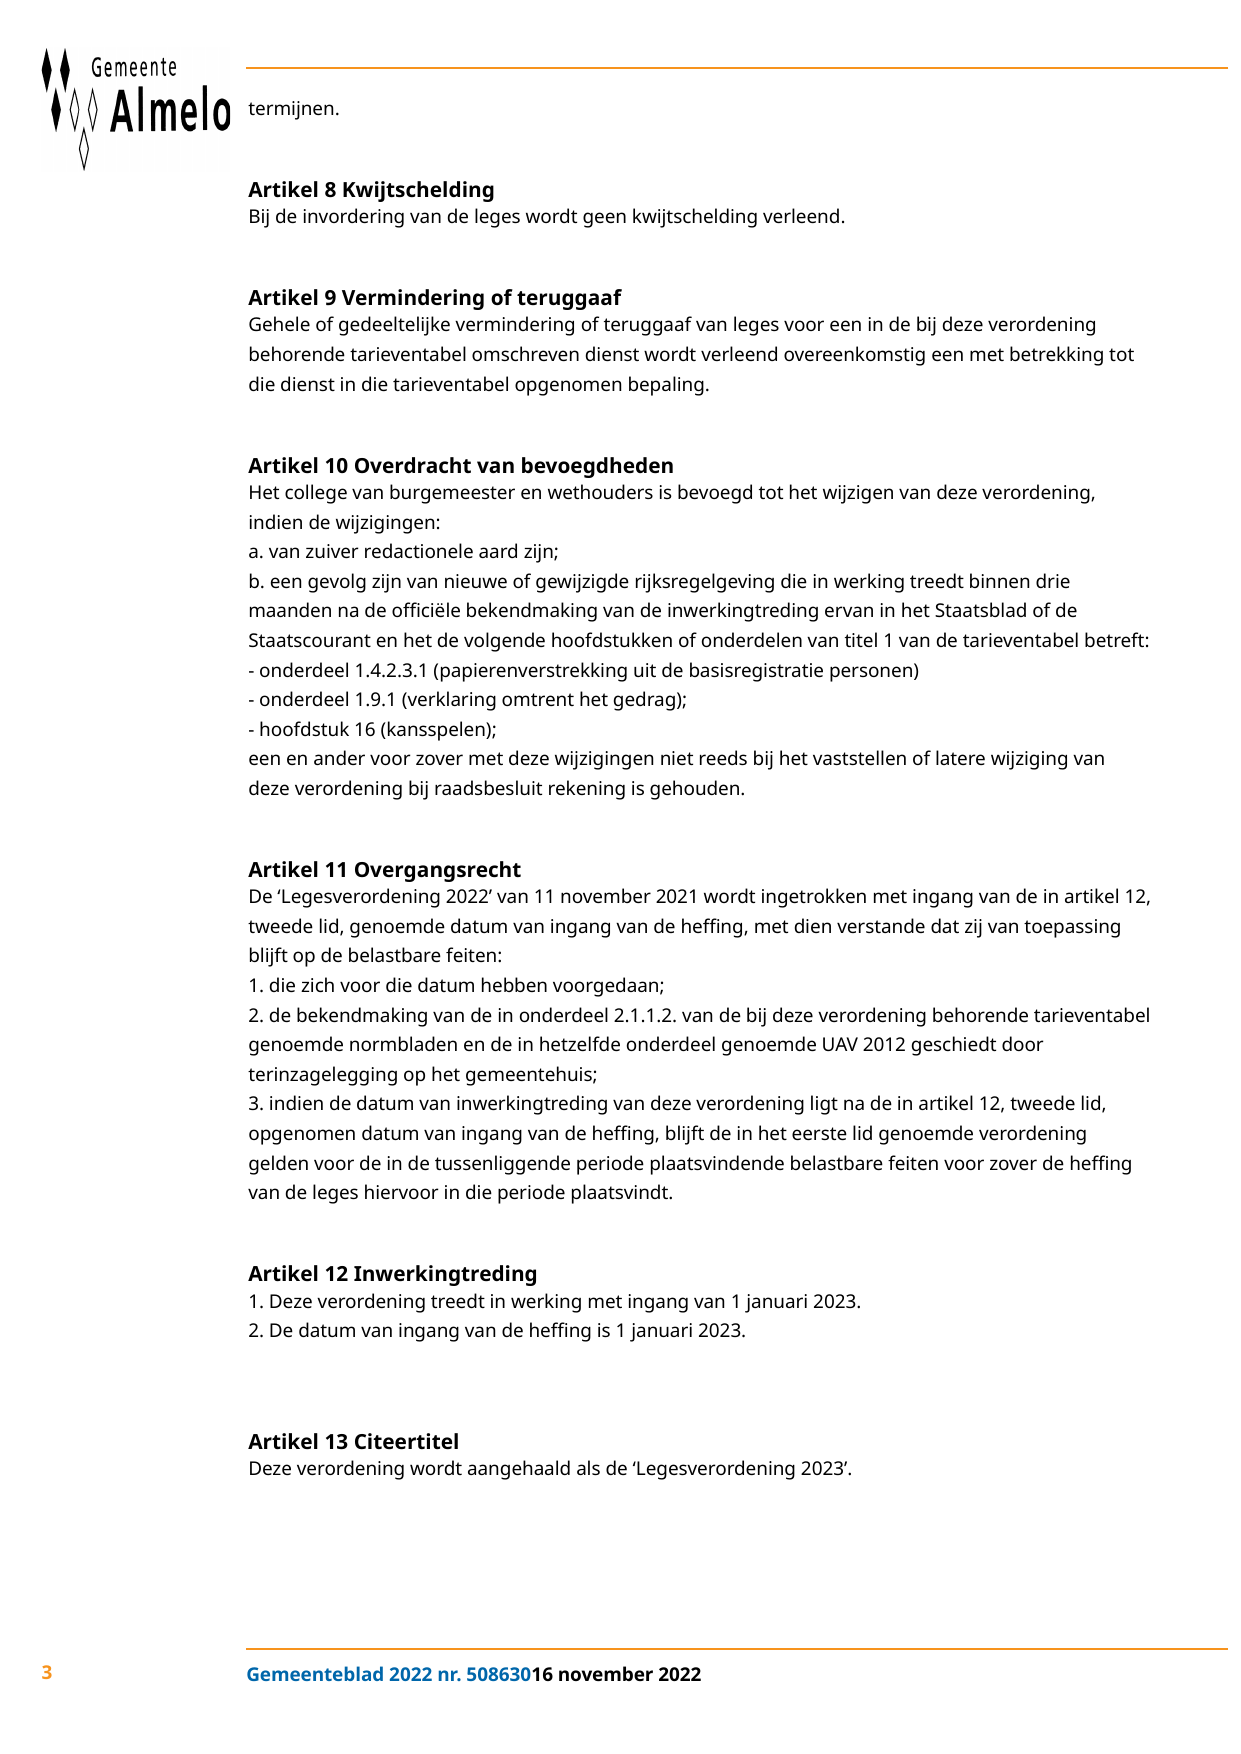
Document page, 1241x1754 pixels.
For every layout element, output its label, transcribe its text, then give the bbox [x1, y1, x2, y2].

text Bij de invordering van de leges wordt geen kwijtschelding verleend. [248, 203, 1152, 229]
text Gehele of gedeeltelijke vermindering of teruggaaf van leges voor een in de bij deze verordening behorende tarieventabel omschreven dienst wordt verleend overeenkomstig een met betrekking tot die dienst in die tarieventabel opgenomen bepaling. [248, 312, 1152, 397]
text Artikel 13 Citeertitel [248, 1427, 1152, 1455]
text 1. Deze verordening treedt in werking met ingang van 1 januari 2023. [248, 1288, 1152, 1313]
text b. een gevolg zijn van nieuwe of gewijzigde rijksregelgeving die in werking treedt binnen drie maanden na de officiële bekendmaking van de inwerkingtreding ervan in het Staatsblad of de Staatscourant en het de volgende hoofdstukken of onderdelen van titel 1 van de tarieventabel betreft: [248, 568, 1152, 653]
text 1. die zich voor die datum hebben voorgedaan; [248, 972, 1152, 998]
text Deze verordening wordt aangehaald als de ‘Legesverordening 2023’. [248, 1455, 1152, 1481]
text Artikel 10 Overdracht van bevoegdheden [248, 451, 1152, 479]
text Artikel 12 Inwerkingtreding [248, 1259, 1152, 1288]
text Artikel 9 Vermindering of teruggaaf [248, 283, 1152, 312]
text termijnen. [248, 95, 1152, 121]
text een en ander voor zover met deze wijzigingen niet reeds bij het vaststellen of latere wijziging van deze verordening bij raadsbesluit rekening is gehouden. [248, 746, 1152, 801]
text - hoofdstuk 16 (kansspelen); [248, 716, 1152, 742]
text Het college van burgemeester en wethouders is bevoegd tot het wijzigen van deze verordening, indien de wijzigingen: [248, 479, 1152, 534]
text 3. indien de datum van inwerkingtreding van deze verordening ligt na de in artikel 12, tweede lid, opgenomen datum van ingang van de heffing, blijft de in het eerste lid genoemde verordening gelden voor de in de tussenliggende periode plaatsvindende belastbare feiten voor zover de heffing van de leges hiervoor in die periode plaatsvindt. [248, 1091, 1152, 1205]
picture [41, 47, 231, 172]
text 2. de bekendmaking van de in onderdeel 2.1.1.2. van de bij deze verordening behorende tarieventabel genoemde normbladen en de in hetzelfde onderdeel genoemde UAV 2012 geschiedt door terinzagelegging op het gemeentehuis; [248, 1002, 1152, 1087]
text Artikel 8 Kwijtschelding [248, 175, 1152, 203]
text Artikel 11 Overgangsrecht [248, 855, 1152, 883]
text De ‘Legesverordening 2022’ van 11 november 2021 wordt ingetrokken met ingang van de in artikel 12, tweede lid, genoemde datum van ingang van de heffing, met dien verstande dat zij van toepassing blijft op de belastbare feiten: [248, 883, 1152, 968]
text - onderdeel 1.9.1 (verklaring omtrent het gedrag); [248, 686, 1152, 712]
text - onderdeel 1.4.2.3.1 (papierenverstrekking uit de basisregistratie personen) [248, 657, 1152, 682]
text 2. De datum van ingang van de heffing is 1 januari 2023. [248, 1317, 1152, 1343]
text a. van zuiver redactionele aard zijn; [248, 538, 1152, 564]
